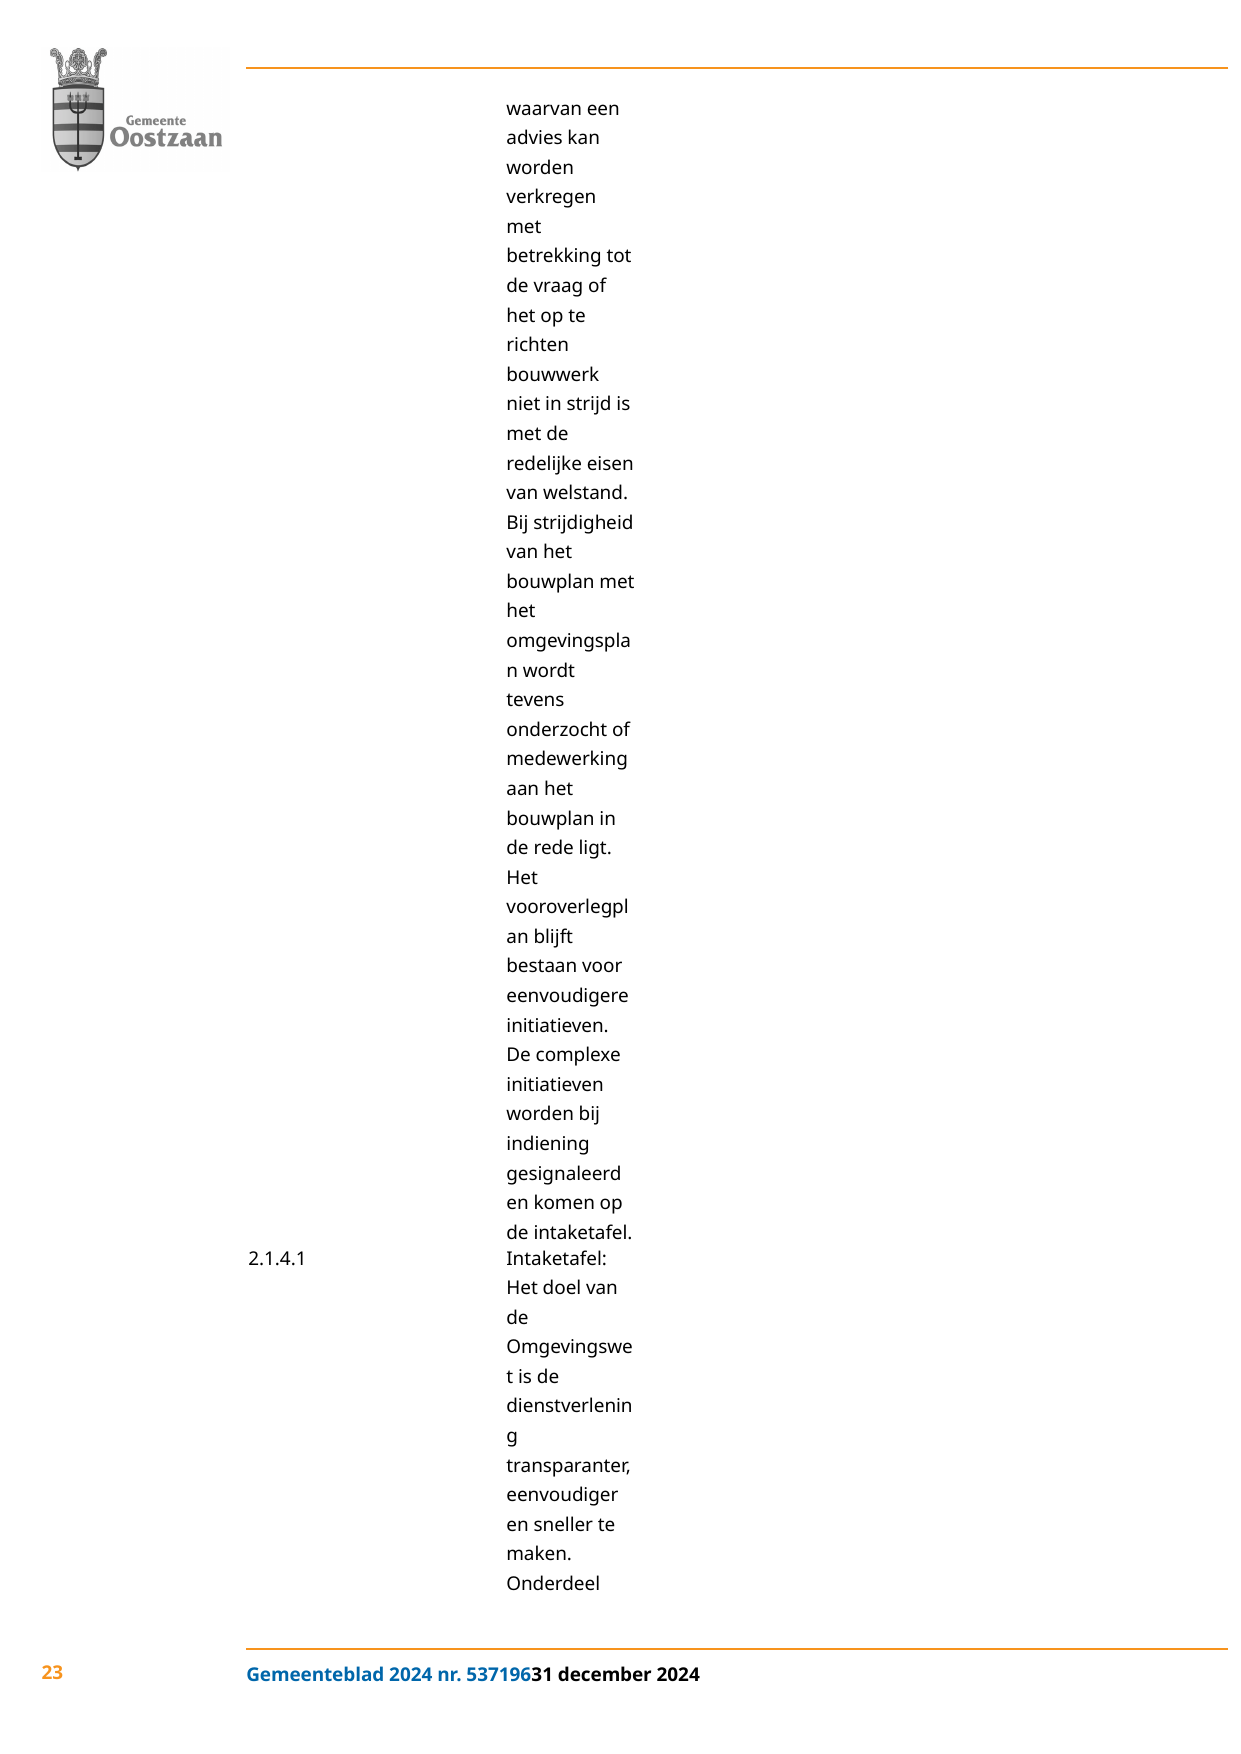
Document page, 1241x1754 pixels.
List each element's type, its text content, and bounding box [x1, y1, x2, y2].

table_cell [894, 95, 1152, 1245]
table_cell Intaketafel: Het doel van de Omgevingswet is de dienstverlening transparanter, eenvoudiger en sneller te maken. Onderdeel [506, 1245, 635, 1596]
table_cell [248, 95, 506, 1245]
table_cell [894, 1245, 1152, 1596]
picture [41, 47, 231, 172]
table_cell 2.1.4.1 [248, 1245, 506, 1596]
table_cell waarvan een advies kan worden verkregen met betrekking tot de vraag of het op te richten bouwwerk niet in strijd is met de redelijke eisen van welstand. Bij strijdigheid van het bouwplan met het omgevingsplan wordt tevens onderzocht of medewerking aan het bouwplan in de rede ligt. Het vooroverlegplan blijft bestaan voor eenvoudigere initiatieven. De complexe initiatieven worden bij indiening gesignaleerd en komen op de intaketafel. [506, 95, 635, 1245]
table_cell [635, 95, 893, 1245]
table_cell [635, 1245, 893, 1596]
